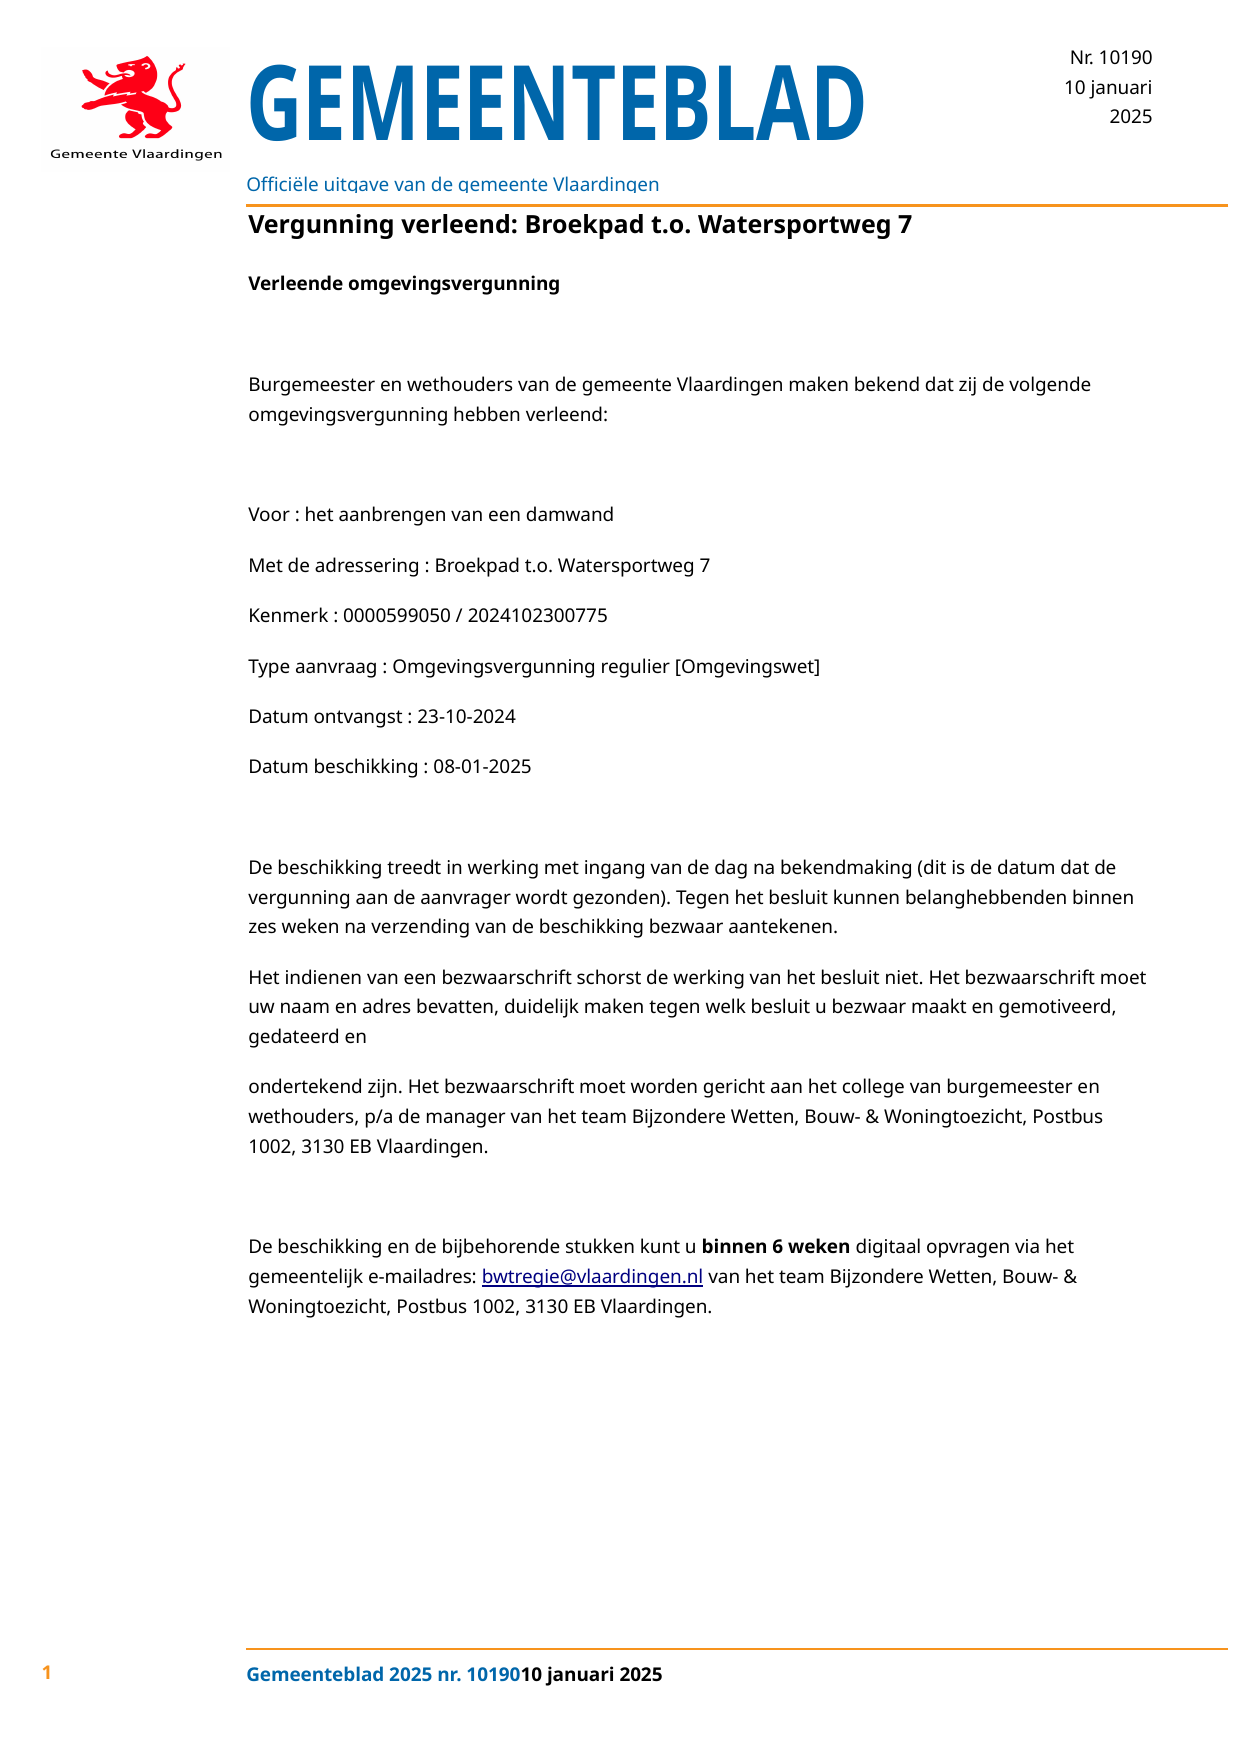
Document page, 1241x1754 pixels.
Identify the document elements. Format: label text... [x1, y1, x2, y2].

text Vergunning verleend: Broekpad t.o. Watersportweg 7 [248, 207, 1152, 241]
text Verleende omgevingsvergunning [248, 270, 1152, 296]
text De beschikking treedt in werking met ingang van de dag na bekendmaking (dit is de datum dat de vergunning aan de aanvrager wordt gezonden). Tegen het besluit kunnen belanghebbenden binnen zes weken na verzending van de beschikking bezwaar aantekenen. [248, 854, 1152, 939]
text Type aanvraag : Omgevingsvergunning regulier [Omgevingswet] [248, 653, 1152, 678]
text Voor : het aanbrengen van een damwand [248, 502, 1152, 527]
text Het indienen van een bezwaarschrift schorst de werking van het besluit niet. Het bezwaarschrift moet uw naam en adres bevatten, duidelijk maken tegen welk besluit u bezwaar maakt en gemotiveerd, gedateerd en [248, 964, 1152, 1049]
text Datum ontvangst : 23-10-2024 [248, 703, 1152, 729]
text ondertekend zijn. Het bezwaarschrift moet worden gericht aan het college van burgemeester en wethouders, p/a de manager van het team Bijzondere Wetten, Bouw- & Woningtoezicht, Postbus 1002, 3130 EB Vlaardingen. [248, 1074, 1152, 1158]
text Datum beschikking : 08-01-2025 [248, 754, 1152, 779]
picture [41, 47, 231, 172]
text Kenmerk : 0000599050 / 2024102300775 [248, 602, 1152, 628]
text Met de adressering : Broekpad t.o. Watersportweg 7 [248, 552, 1152, 578]
text De beschikking en de bijbehorende stukken kunt u binnen 6 weken digitaal opvragen via het gemeentelijk e-mailadres: bwtregie@vlaardingen.nl van het team Bijzondere Wetten, Bouw- & Woningtoezicht, Postbus 1002, 3130 EB Vlaardingen. [248, 1234, 1152, 1318]
text Burgemeester en wethouders van de gemeente Vlaardingen maken bekend dat zij de volgende omgevingsvergunning hebben verleend: [248, 371, 1152, 426]
